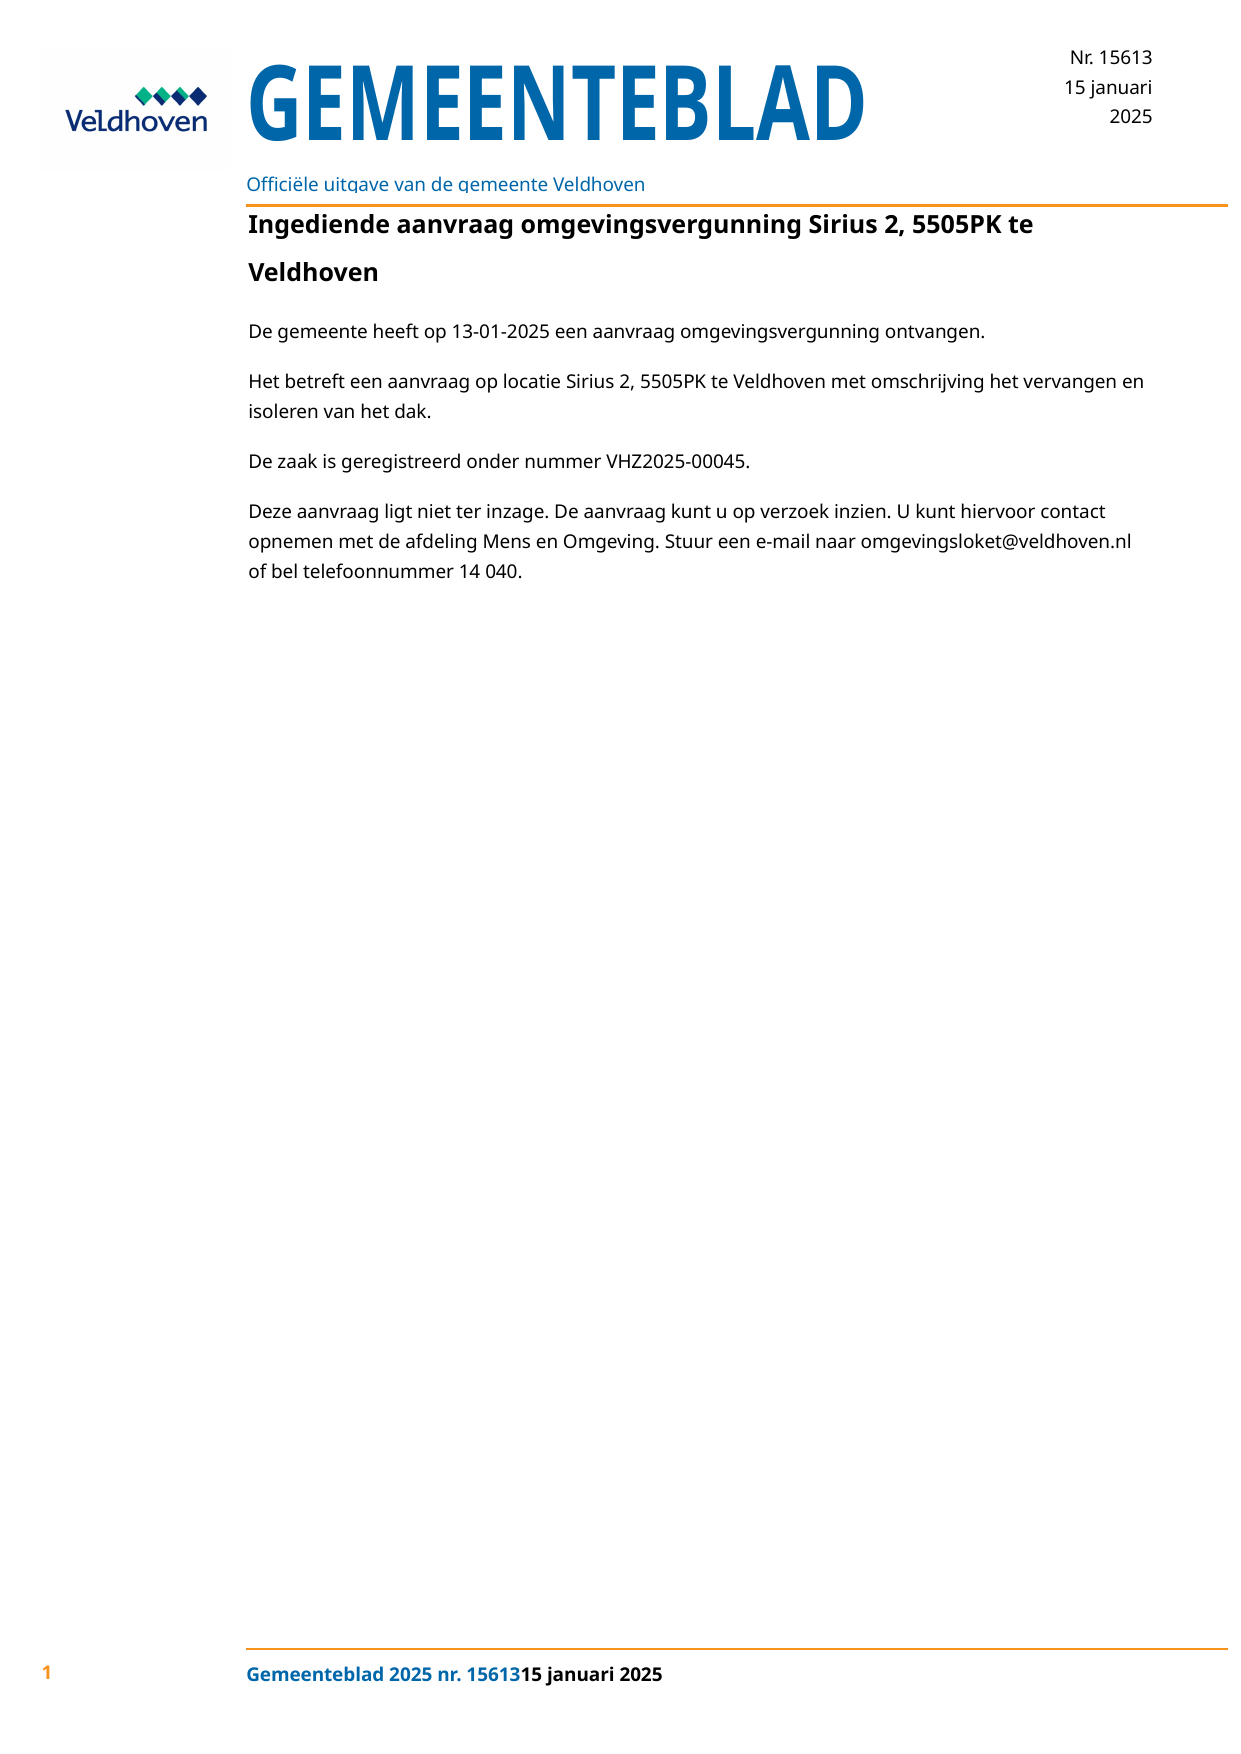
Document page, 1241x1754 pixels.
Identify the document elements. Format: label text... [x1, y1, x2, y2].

text Deze aanvraag ligt niet ter inzage. De aanvraag kunt u op verzoek inzien. U kunt hiervoor contact opnemen met de afdeling Mens en Omgeving. Stuur een e-mail naar omgevingsloket@veldhoven.nl of bel telefoonnummer 14 040. [248, 499, 1152, 584]
text Het betreft een aanvraag op locatie Sirius 2, 5505PK te Veldhoven met omschrijving het vervangen en isoleren van het dak. [248, 368, 1152, 424]
text De gemeente heeft op 13-01-2025 een aanvraag omgevingsvergunning ontvangen. [248, 318, 1152, 344]
text Ingediende aanvraag omgevingsvergunning Sirius 2, 5505PK te Veldhoven [248, 207, 1152, 288]
text De zaak is geregistreerd onder nummer VHZ2025-00045. [248, 448, 1152, 474]
picture [41, 47, 231, 172]
